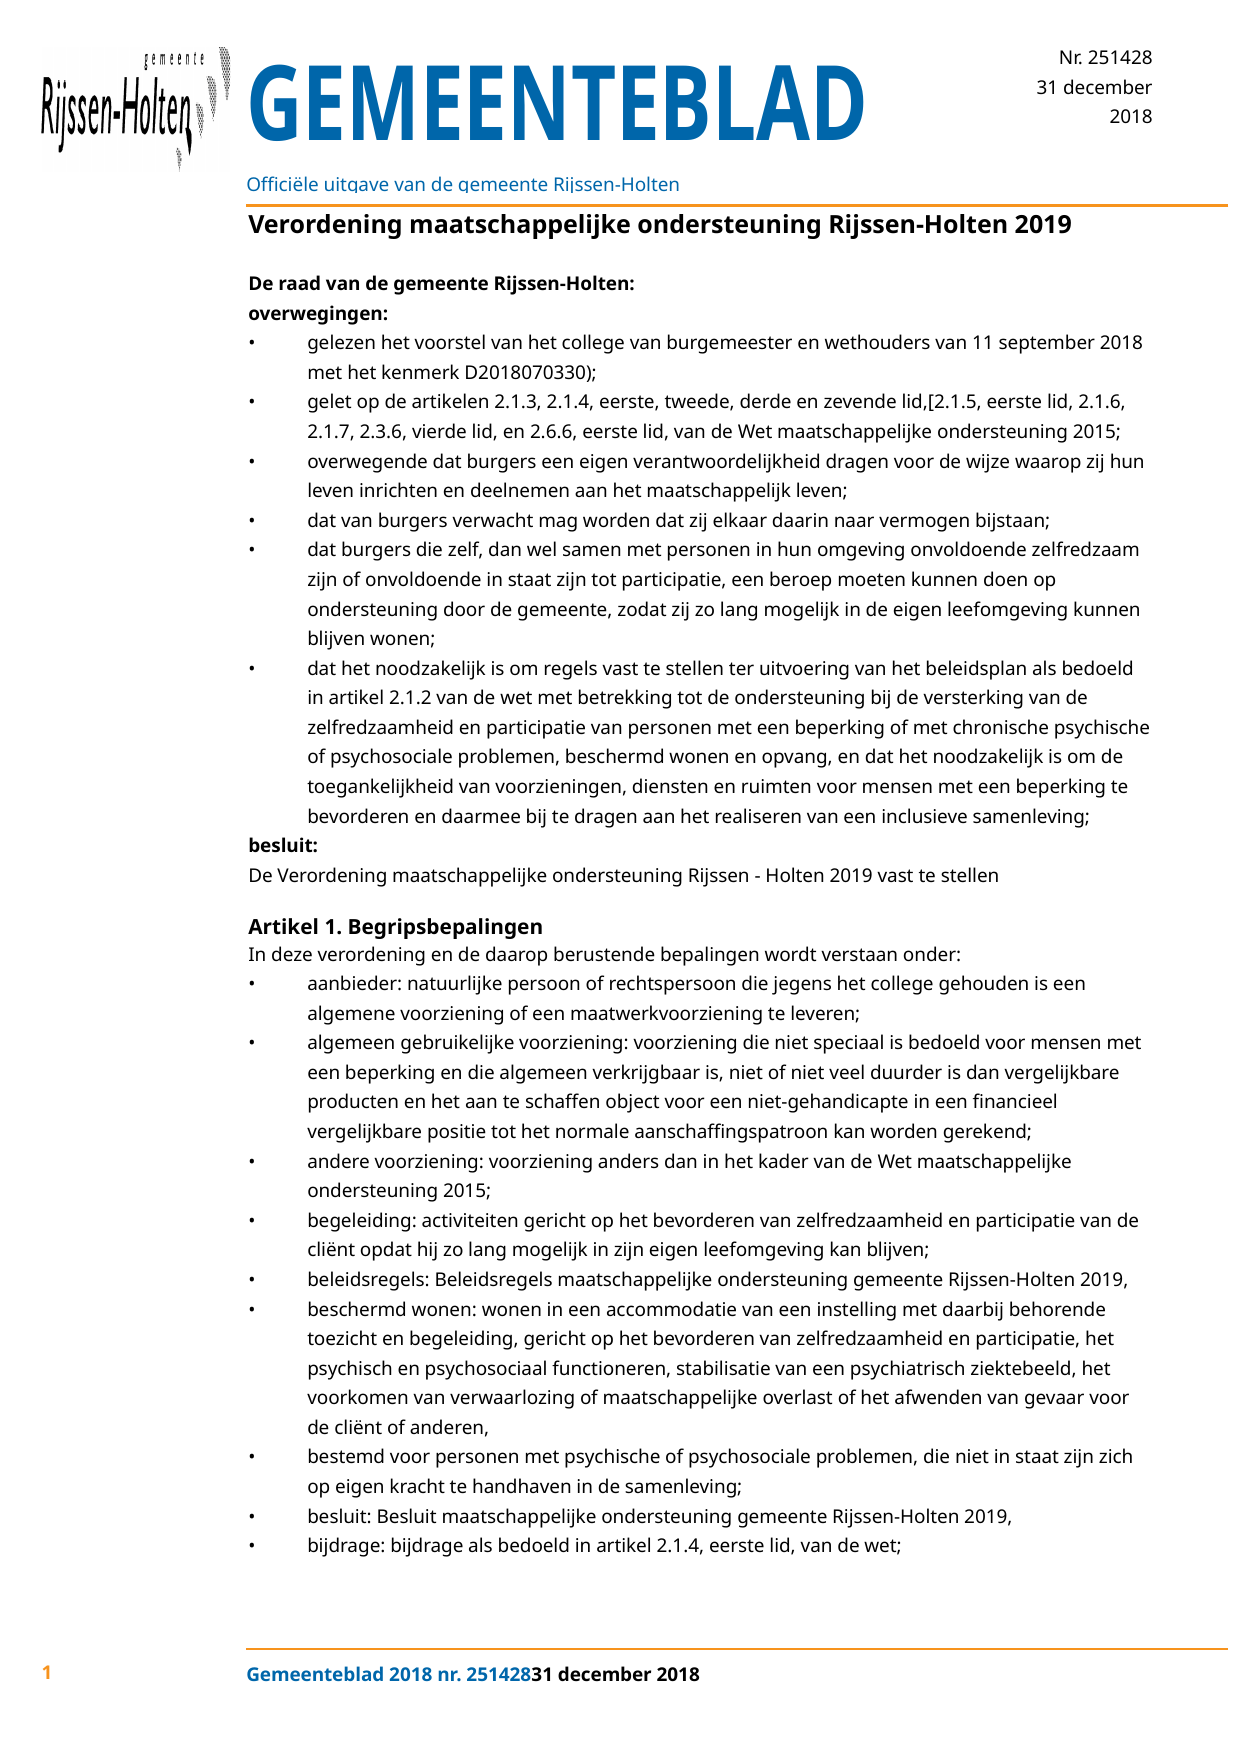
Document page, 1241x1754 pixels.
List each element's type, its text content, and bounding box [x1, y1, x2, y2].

list bijdrage: bijdrage als bedoeld in artikel 2.1.4, eerste lid, van de wet; [248, 1532, 1152, 1558]
list begeleiding: activiteiten gericht op het bevorderen van zelfredzaamheid en participatie van de cliënt opdat hij zo lang mogelijk in zijn eigen leefomgeving kan blijven; [248, 1207, 1152, 1262]
list beschermd wonen: wonen in een accommodatie van een instelling met daarbij behorende toezicht en begeleiding, gericht op het bevorderen van zelfredzaamheid en participatie, het psychisch en psychosociaal functioneren, stabilisatie van een psychiatrisch ziektebeeld, het voorkomen van verwaarlozing of maatschappelijke overlast of het afwenden van gevaar voor de cliënt of anderen, [248, 1296, 1152, 1440]
list aanbieder: natuurlijke persoon of rechtspersoon die jegens het college gehouden is een algemene voorziening of een maatwerkvoorziening te leveren; [248, 970, 1152, 1026]
text Artikel 1. Begripsbepalingen [248, 912, 1152, 941]
list overwegende dat burgers een eigen verantwoordelijkheid dragen voor de wijze waarop zij hun leven inrichten en deelnemen aan het maatschappelijk leven; [248, 448, 1152, 503]
list algemeen gebruikelijke voorziening: voorziening die niet speciaal is bedoeld voor mensen met een beperking en die algemeen verkrijgbaar is, niet of niet veel duurder is dan vergelijkbare producten en het aan te schaffen object voor een niet-gehandicapte in een financieel vergelijkbare positie tot het normale aanschaffingspatroon kan worden gerekend; [248, 1029, 1152, 1144]
text Verordening maatschappelijke ondersteuning Rijssen-Holten 2019 [248, 207, 1152, 241]
list andere voorziening: voorziening anders dan in het kader van de Wet maatschappelijke ondersteuning 2015; [248, 1148, 1152, 1203]
text In deze verordening en de daarop berustende bepalingen wordt verstaan onder: [248, 941, 1152, 967]
list dat het noodzakelijk is om regels vast te stellen ter uitvoering van het beleidsplan als bedoeld in artikel 2.1.2 van de wet met betrekking tot de ondersteuning bij de versterking van de zelfredzaamheid en participatie van personen met een beperking of met chronische psychische of psychosociale problemen, beschermd wonen en opvang, en dat het noodzakelijk is om de toegankelijkheid van voorzieningen, diensten en ruimten voor mensen met een beperking te bevorderen en daarmee bij te dragen aan het realiseren van een inclusieve samenleving; [248, 655, 1152, 828]
list gelezen het voorstel van het college van burgemeester en wethouders van 11 september 2018 met het kenmerk D2018070330); [248, 329, 1152, 385]
list besluit: Besluit maatschappelijke ondersteuning gemeente Rijssen-Holten 2019, [248, 1503, 1152, 1529]
list dat van burgers verwacht mag worden dat zij elkaar daarin naar vermogen bijstaan; [248, 507, 1152, 533]
text besluit: [248, 832, 1152, 858]
list gelet op de artikelen 2.1.3, 2.1.4, eerste, tweede, derde en zevende lid,[2.1.5, eerste lid, 2.1.6, 2.1.7, 2.3.6, vierde lid, en 2.6.6, eerste lid, van de Wet maatschappelijke ondersteuning 2015; [248, 389, 1152, 444]
list dat burgers die zelf, dan wel samen met personen in hun omgeving onvoldoende zelfredzaam zijn of onvoldoende in staat zijn tot participatie, een beroep moeten kunnen doen op ondersteuning door de gemeente, zodat zij zo lang mogelijk in de eigen leefomgeving kunnen blijven wonen; [248, 537, 1152, 651]
list bestemd voor personen met psychische of psychosociale problemen, die niet in staat zijn zich op eigen kracht te handhaven in de samenleving; [248, 1444, 1152, 1499]
text De Verordening maatschappelijke ondersteuning Rijssen - Holten 2019 vast te stellen [248, 862, 1152, 888]
list beleidsregels: Beleidsregels maatschappelijke ondersteuning gemeente Rijssen-Holten 2019, [248, 1266, 1152, 1292]
picture [41, 47, 231, 172]
text De raad van de gemeente Rijssen-Holten: [248, 270, 1152, 296]
text overwegingen: [248, 300, 1152, 326]
